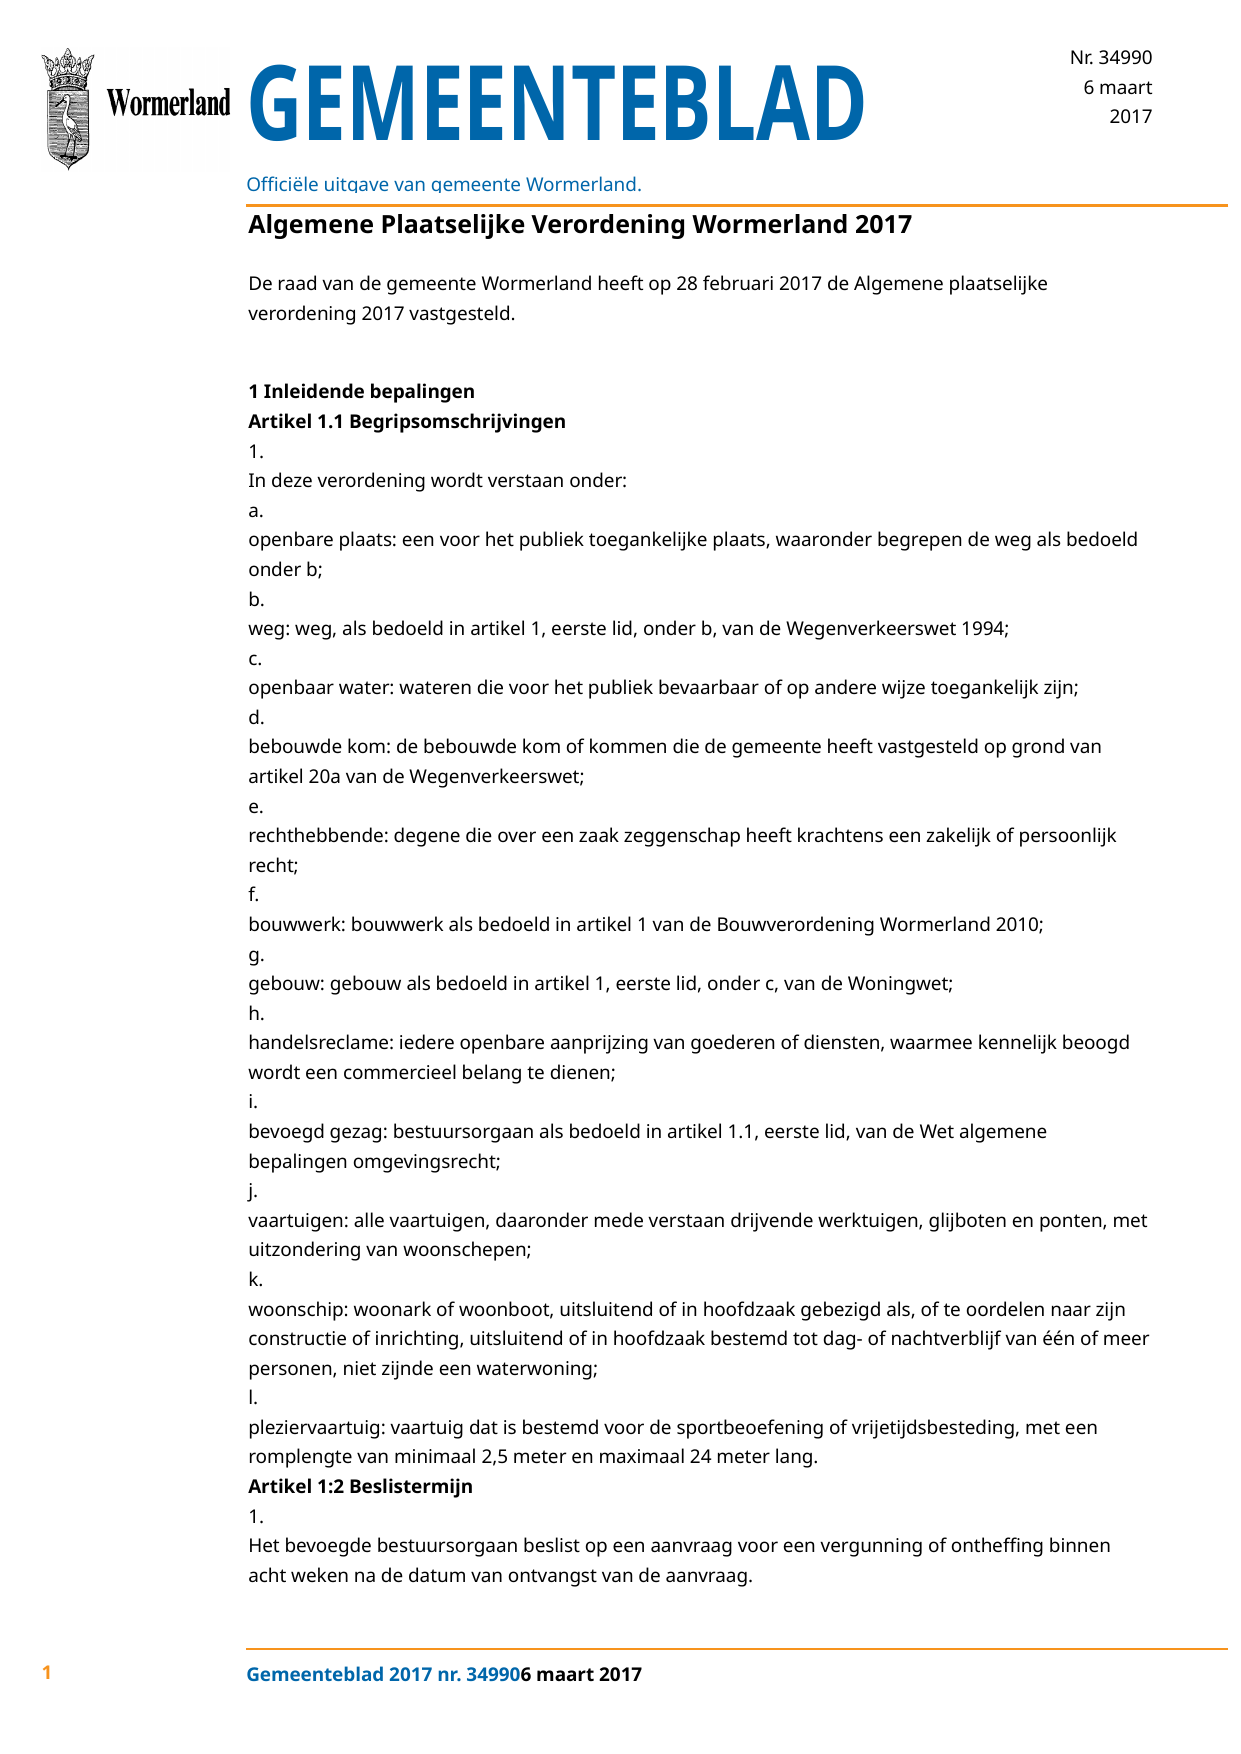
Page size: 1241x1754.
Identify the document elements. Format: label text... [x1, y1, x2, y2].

text l. [248, 1384, 1152, 1410]
text vaartuigen: alle vaartuigen, daaronder mede verstaan drijvende werktuigen, glijboten en ponten, met uitzondering van woonschepen; [248, 1207, 1152, 1262]
text bebouwde kom: de bebouwde kom of kommen die de gemeente heeft vastgesteld op grond van artikel 20a van de Wegenverkeerswet; [248, 734, 1152, 789]
text openbaar water: wateren die voor het publiek bevaarbaar of op andere wijze toegankelijk zijn; [248, 674, 1152, 700]
text pleziervaartuig: vaartuig dat is bestemd voor de sportbeoefening of vrijetijdsbesteding, met een romplengte van minimaal 2,5 meter en maximaal 24 meter lang. [248, 1414, 1152, 1469]
text bouwwerk: bouwwerk als bedoeld in artikel 1 van de Bouwverordening Wormerland 2010; [248, 911, 1152, 937]
text bevoegd gezag: bestuursorgaan als bedoeld in artikel 1.1, eerste lid, van de Wet algemene bepalingen omgevingsrecht; [248, 1118, 1152, 1174]
text h. [248, 1000, 1152, 1026]
text weg: weg, als bedoeld in artikel 1, eerste lid, onder b, van de Wegenverkeerswet 1994; [248, 615, 1152, 641]
text Het bevoegde bestuursorgaan beslist op een aanvraag voor een vergunning of ontheffing binnen acht weken na de datum van ontvangst van de aanvraag. [248, 1532, 1152, 1588]
text 1. [248, 1503, 1152, 1529]
text De raad van de gemeente Wormerland heeft op 28 februari 2017 de Algemene plaatselijke verordening 2017 vastgesteld. [248, 270, 1152, 326]
text f. [248, 882, 1152, 907]
text a. [248, 497, 1152, 523]
text Algemene Plaatselijke Verordening Wormerland 2017 [248, 207, 1152, 241]
text woonschip: woonark of woonboot, uitsluitend of in hoofdzaak gebezigd als, of te oordelen naar zijn constructie of inrichting, uitsluitend of in hoofdzaak bestemd tot dag- of nachtverblijf van één of meer personen, niet zijnde een waterwoning; [248, 1296, 1152, 1381]
text g. [248, 941, 1152, 967]
text rechthebbende: degene die over een zaak zeggenschap heeft krachtens een zakelijk of persoonlijk recht; [248, 822, 1152, 878]
text d. [248, 704, 1152, 730]
text 1 Inleidende bepalingen [248, 379, 1152, 404]
text e. [248, 793, 1152, 819]
text b. [248, 586, 1152, 612]
text handelsreclame: iedere openbare aanprijzing van goederen of diensten, waarmee kennelijk beoogd wordt een commercieel belang te dienen; [248, 1029, 1152, 1085]
text Artikel 1.1 Begripsomschrijvingen [248, 408, 1152, 434]
picture [41, 47, 231, 172]
text gebouw: gebouw als bedoeld in artikel 1, eerste lid, onder c, van de Woningwet; [248, 970, 1152, 996]
text c. [248, 645, 1152, 671]
text k. [248, 1266, 1152, 1292]
text Artikel 1:2 Beslistermijn [248, 1473, 1152, 1499]
text 1. [248, 438, 1152, 464]
text j. [248, 1177, 1152, 1203]
text openbare plaats: een voor het publiek toegankelijke plaats, waaronder begrepen de weg als bedoeld onder b; [248, 527, 1152, 582]
text i. [248, 1089, 1152, 1114]
text In deze verordening wordt verstaan onder: [248, 467, 1152, 493]
